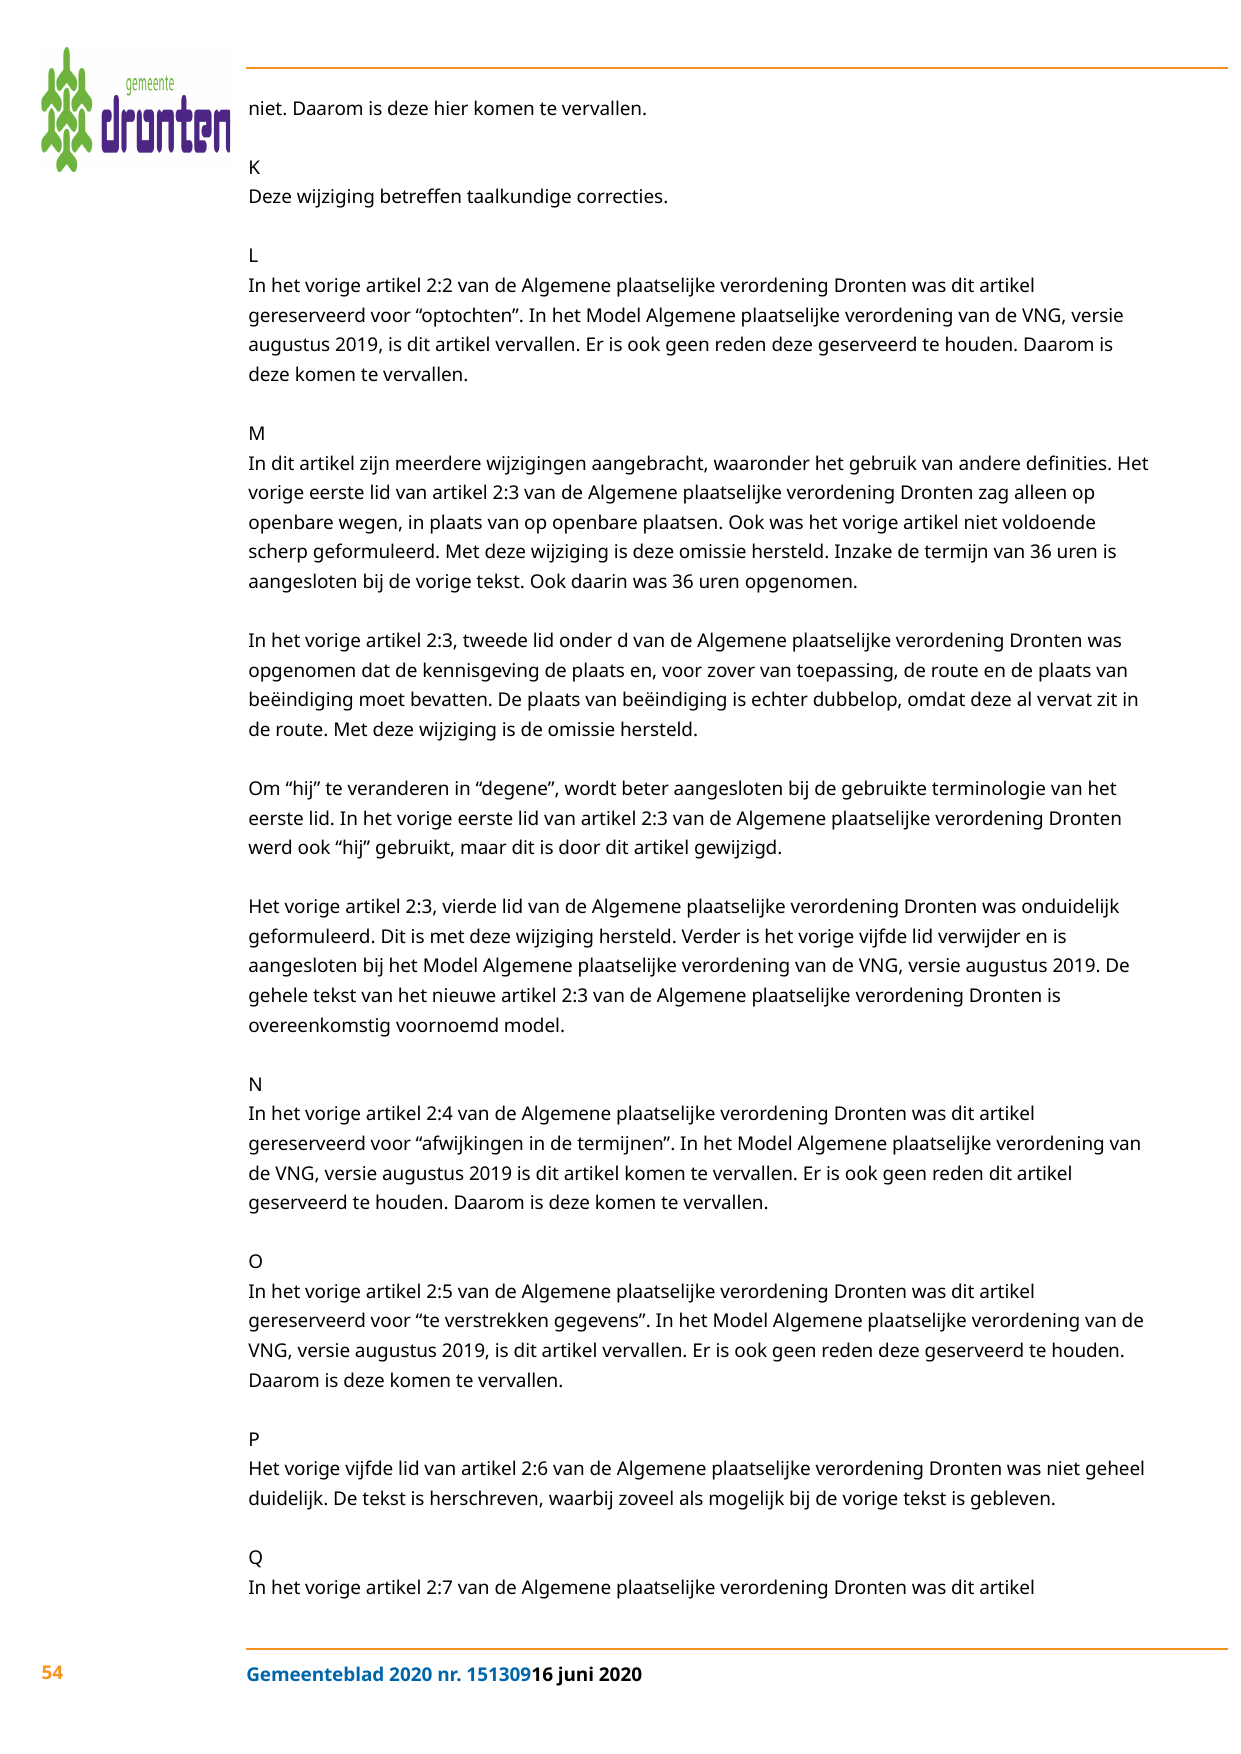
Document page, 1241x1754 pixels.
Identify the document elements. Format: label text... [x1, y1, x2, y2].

text L [248, 243, 1152, 268]
text In het vorige artikel 2:7 van de Algemene plaatselijke verordening Dronten was dit artikel [248, 1574, 1152, 1600]
picture [41, 47, 231, 172]
text In het vorige artikel 2:4 van de Algemene plaatselijke verordening Dronten was dit artikel gereserveerd voor “afwijkingen in de termijnen”. In het Model Algemene plaatselijke verordening van de VNG, versie augustus 2019 is dit artikel komen te vervallen. Er is ook geen reden dit artikel geserveerd te houden. Daarom is deze komen te vervallen. [248, 1101, 1152, 1215]
text K [248, 154, 1152, 180]
text In het vorige artikel 2:3, tweede lid onder d van de Algemene plaatselijke verordening Dronten was opgenomen dat de kennisgeving de plaats en, voor zover van toepassing, de route en de plaats van beëindiging moet bevatten. De plaats van beëindiging is echter dubbelop, omdat deze al vervat zit in de route. Met deze wijziging is de omissie hersteld. [248, 627, 1152, 742]
text niet. Daarom is deze hier komen te vervallen. [248, 95, 1152, 121]
text In dit artikel zijn meerdere wijzigingen aangebracht, waaronder het gebruik van andere definities. Het vorige eerste lid van artikel 2:3 van de Algemene plaatselijke verordening Dronten zag alleen op openbare wegen, in plaats van op openbare plaatsen. Ook was het vorige artikel niet voldoende scherp geformuleerd. Met deze wijziging is deze omissie hersteld. Inzake de termijn van 36 uren is aangesloten bij de vorige tekst. Ook daarin was 36 uren opgenomen. [248, 450, 1152, 594]
text In het vorige artikel 2:2 van de Algemene plaatselijke verordening Dronten was dit artikel gereserveerd voor “optochten”. In het Model Algemene plaatselijke verordening van de VNG, versie augustus 2019, is dit artikel vervallen. Er is ook geen reden deze geserveerd te houden. Daarom is deze komen te vervallen. [248, 272, 1152, 387]
text Deze wijziging betreffen taalkundige correcties. [248, 183, 1152, 209]
text In het vorige artikel 2:5 van de Algemene plaatselijke verordening Dronten was dit artikel gereserveerd voor “te verstrekken gegevens”. In het Model Algemene plaatselijke verordening van de VNG, versie augustus 2019, is dit artikel vervallen. Er is ook geen reden deze geserveerd te houden. Daarom is deze komen te vervallen. [248, 1278, 1152, 1393]
text N [248, 1071, 1152, 1097]
text M [248, 420, 1152, 446]
text Om “hij” te veranderen in “degene”, wordt beter aangesloten bij de gebruikte terminologie van het eerste lid. In het vorige eerste lid van artikel 2:3 van de Algemene plaatselijke verordening Dronten werd ook “hij” gebruikt, maar dit is door dit artikel gewijzigd. [248, 775, 1152, 860]
text Het vorige vijfde lid van artikel 2:6 van de Algemene plaatselijke verordening Dronten was niet geheel duidelijk. De tekst is herschreven, waarbij zoveel als mogelijk bij de vorige tekst is gebleven. [248, 1456, 1152, 1511]
text P [248, 1426, 1152, 1452]
text Q [248, 1544, 1152, 1570]
text O [248, 1248, 1152, 1274]
text Het vorige artikel 2:3, vierde lid van de Algemene plaatselijke verordening Dronten was onduidelijk geformuleerd. Dit is met deze wijziging hersteld. Verder is het vorige vijfde lid verwijder en is aangesloten bij het Model Algemene plaatselijke verordening van de VNG, versie augustus 2019. De gehele tekst van het nieuwe artikel 2:3 van de Algemene plaatselijke verordening Dronten is overeenkomstig voornoemd model. [248, 893, 1152, 1038]
